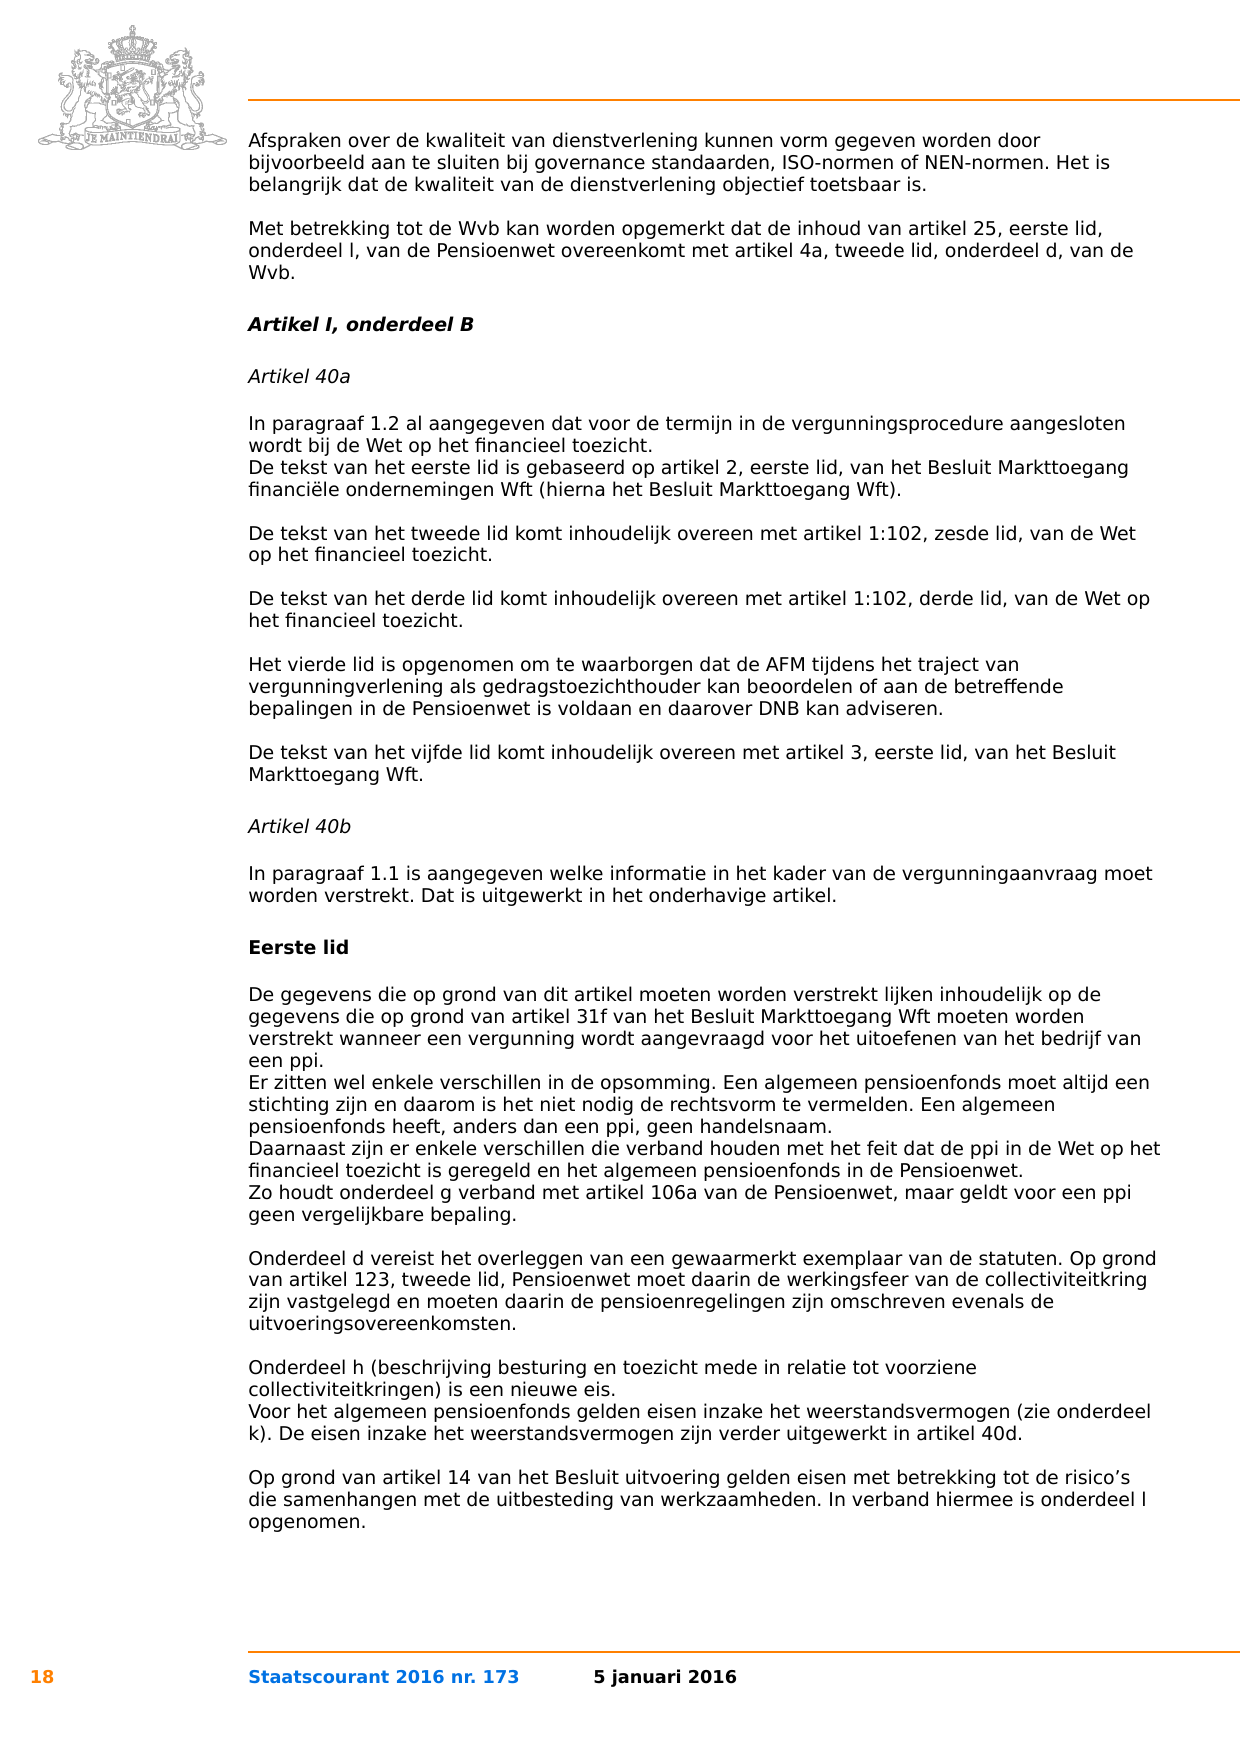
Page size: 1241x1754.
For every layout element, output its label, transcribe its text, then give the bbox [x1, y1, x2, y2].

text De tekst van het derde lid komt inhoudelijk overeen met artikel 1:102, derde lid, van de Wet op het financieel toezicht. [248, 588, 1163, 632]
text Onderdeel d vereist het overleggen van een gewaarmerkt exemplaar van de statuten. Op grond van artikel 123, tweede lid, Pensioenwet moet daarin de werkingsfeer van de collectiviteitkring zijn vastgelegd en moeten daarin de pensioenregelingen zijn omschreven evenals de uitvoeringsovereenkomsten. [248, 1247, 1163, 1335]
subtitle Artikel 40b [248, 816, 1163, 838]
text De tekst van het vijfde lid komt inhoudelijk overeen met artikel 3, eerste lid, van het Besluit Markttoegang Wft. [248, 742, 1163, 786]
text Zo houdt onderdeel g verband met artikel 106a van de Pensioenwet, maar geldt voor een ppi geen vergelijkbare bepaling. [248, 1182, 1163, 1226]
text Op grond van artikel 14 van het Besluit uitvoering gelden eisen met betrekking tot de risico’s die samenhangen met de uitbesteding van werkzaamheden. In verband hiermee is onderdeel l opgenomen. [248, 1467, 1163, 1533]
picture [38, 25, 227, 150]
text Voor het algemeen pensioenfonds gelden eisen inzake het weerstandsvermogen (zie onderdeel k). De eisen inzake het weerstandsvermogen zijn verder uitgewerkt in artikel 40d. [248, 1401, 1163, 1445]
subtitle Eerste lid [248, 937, 1163, 959]
text Daarnaast zijn er enkele verschillen die verband houden met het feit dat de ppi in de Wet op het financieel toezicht is geregeld en het algemeen pensioenfonds in de Pensioenwet. [248, 1138, 1163, 1182]
text Het vierde lid is opgenomen om te waarborgen dat de AFM tijdens het traject van vergunningverlening als gedragstoezichthouder kan beoordelen of aan de betreffende bepalingen in de Pensioenwet is voldaan en daarover DNB kan adviseren. [248, 654, 1163, 720]
text In paragraaf 1.2 al aangegeven dat voor de termijn in de vergunningsprocedure aangesloten wordt bij de Wet op het financieel toezicht. [248, 413, 1163, 457]
text De tekst van het eerste lid is gebaseerd op artikel 2, eerste lid, van het Besluit Markttoegang financiële ondernemingen Wft (hierna het Besluit Markttoegang Wft). [248, 457, 1163, 501]
text Met betrekking tot de Wvb kan worden opgemerkt dat de inhoud van artikel 25, eerste lid, onderdeel l, van de Pensioenwet overeenkomt met artikel 4a, tweede lid, onderdeel d, van de Wvb. [248, 218, 1163, 284]
text De tekst van het tweede lid komt inhoudelijk overeen met artikel 1:102, zesde lid, van de Wet op het financieel toezicht. [248, 522, 1163, 566]
text Er zitten wel enkele verschillen in de opsomming. Een algemeen pensioenfonds moet altijd een stichting zijn en daarom is het niet nodig de rechtsvorm te vermelden. Een algemeen pensioenfonds heeft, anders dan een ppi, geen handelsnaam. [248, 1072, 1163, 1138]
subtitle Artikel I, onderdeel B [248, 314, 1163, 336]
text De gegevens die op grond van dit artikel moeten worden verstrekt lijken inhoudelijk op de gegevens die op grond van artikel 31f van het Besluit Markttoegang Wft moeten worden verstrekt wanneer een vergunning wordt aangevraagd voor het uitoefenen van het bedrijf van een ppi. [248, 984, 1163, 1072]
subtitle Artikel 40a [248, 366, 1163, 388]
text In paragraaf 1.1 is aangegeven welke informatie in het kader van de vergunningaanvraag moet worden verstrekt. Dat is uitgewerkt in het onderhavige artikel. [248, 863, 1163, 907]
text Afspraken over de kwaliteit van dienstverlening kunnen vorm gegeven worden door bijvoorbeeld aan te sluiten bij governance standaarden, ISO-normen of NEN-normen. Het is belangrijk dat de kwaliteit van de dienstverlening objectief toetsbaar is. [248, 130, 1163, 196]
text Onderdeel h (beschrijving besturing en toezicht mede in relatie tot voorziene collectiviteitkringen) is een nieuwe eis. [248, 1357, 1163, 1401]
